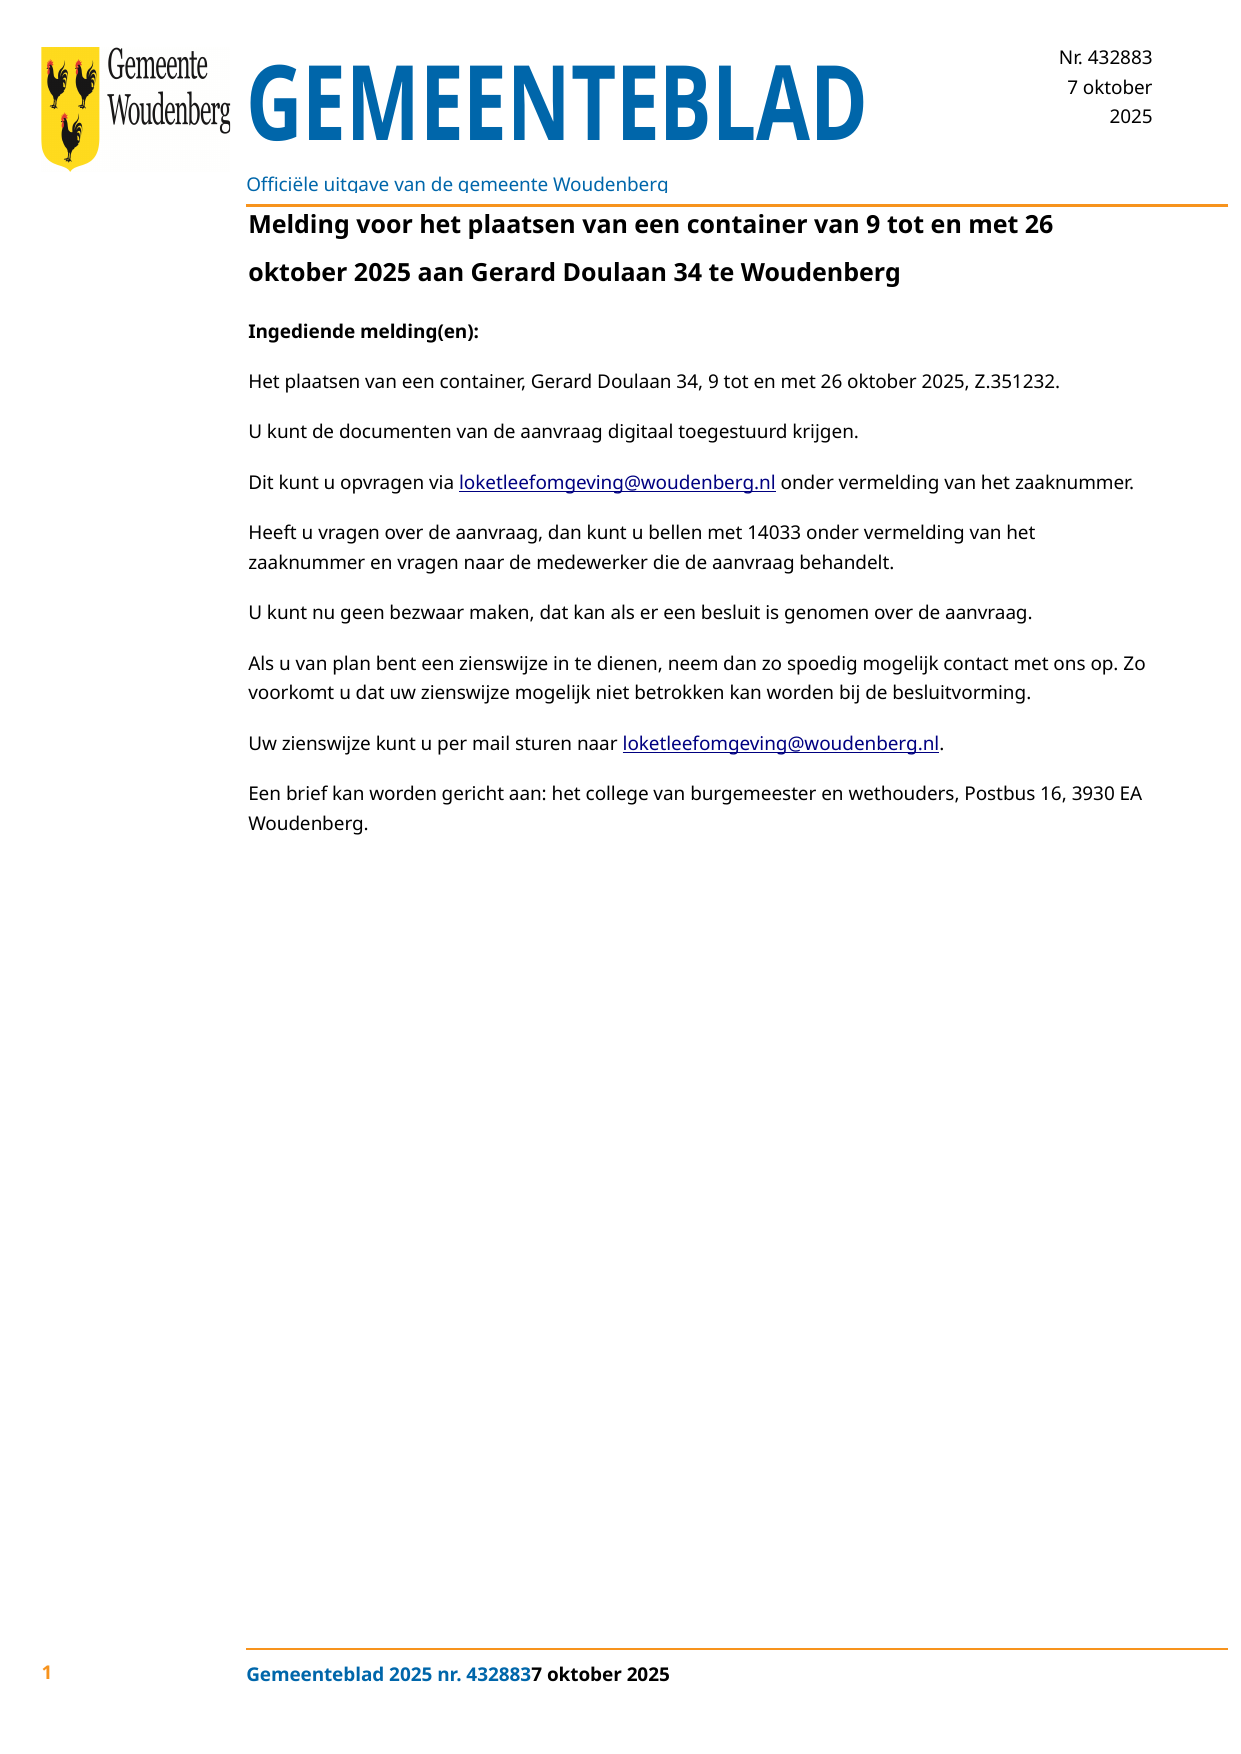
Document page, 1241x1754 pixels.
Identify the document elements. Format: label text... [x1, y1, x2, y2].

text Melding voor het plaatsen van een container van 9 tot en met 26 oktober 2025 aan Gerard Doulaan 34 te Woudenberg [248, 207, 1152, 288]
text Een brief kan worden gericht aan: het college van burgemeester en wethouders, Postbus 16, 3930 EA Woudenberg. [248, 780, 1152, 836]
text U kunt nu geen bezwaar maken, dat kan als er een besluit is genomen over de aanvraag. [248, 599, 1152, 625]
text Als u van plan bent een zienswijze in te dienen, neem dan zo spoedig mogelijk contact met ons op. Zo voorkomt u dat uw zienswijze mogelijk niet betrokken kan worden bij de besluitvorming. [248, 650, 1152, 705]
text Dit kunt u opvragen via loketleefomgeving@woudenberg.nl onder vermelding van het zaaknummer. [248, 469, 1152, 495]
text Uw zienswijze kunt u per mail sturen naar loketleefomgeving@woudenberg.nl. [248, 730, 1152, 756]
text U kunt de documenten van de aanvraag digitaal toegestuurd krijgen. [248, 419, 1152, 444]
picture [41, 47, 231, 172]
text Heeft u vragen over de aanvraag, dan kunt u bellen met 14033 onder vermelding van het zaaknummer en vragen naar de medewerker die de aanvraag behandelt. [248, 519, 1152, 575]
text Het plaatsen van een container, Gerard Doulaan 34, 9 tot en met 26 oktober 2025, Z.351232. [248, 368, 1152, 394]
text Ingediende melding(en): [248, 318, 1152, 344]
